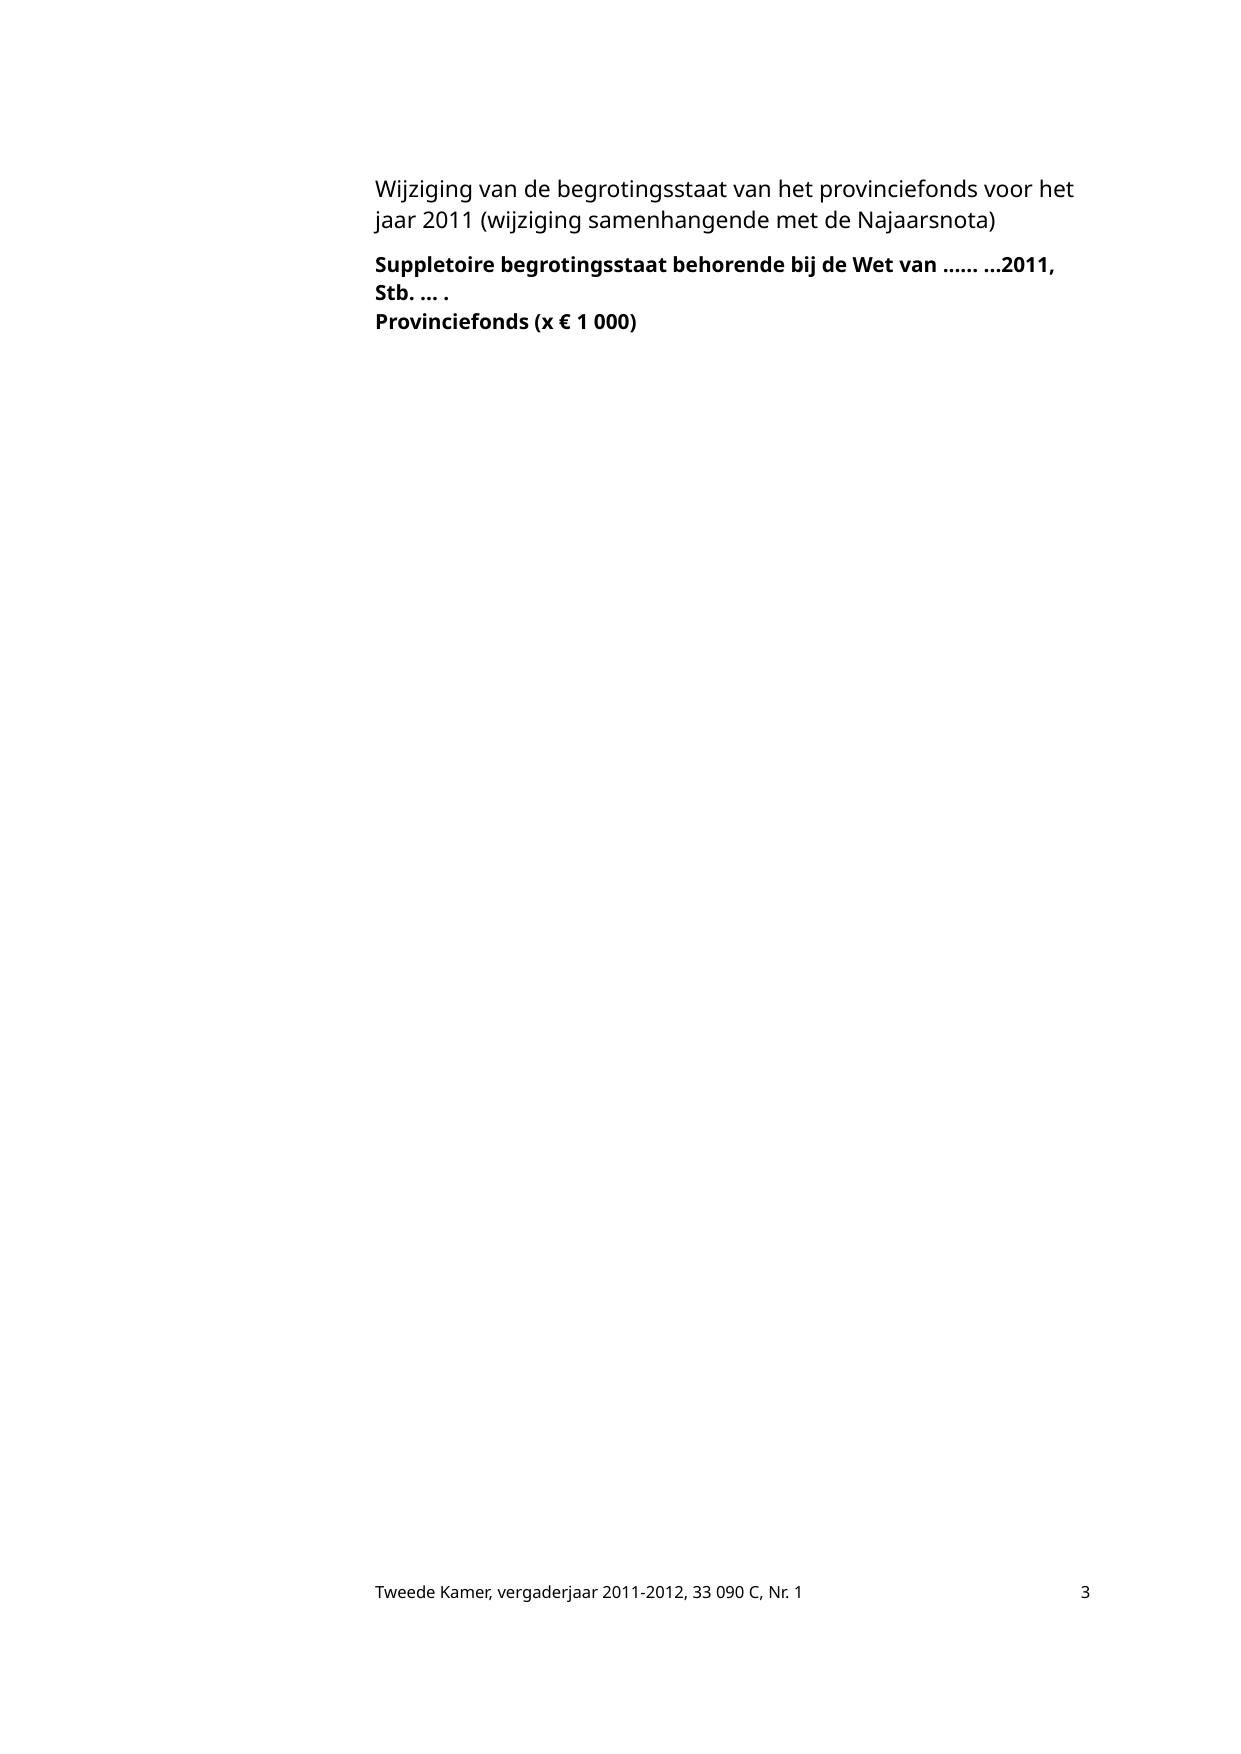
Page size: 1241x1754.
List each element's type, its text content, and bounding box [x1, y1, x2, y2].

text Suppletoire begrotingsstaat behorende bij de Wet van ...... ...2011, Stb. ... . [375, 250, 1090, 307]
subtitle Wijziging van de begrotingsstaat van het provinciefonds voor het jaar 2011 (wijziging samenhangende met de Najaarsnota) [375, 172, 1090, 235]
text Provinciefonds (x € 1 000) [375, 307, 1090, 335]
